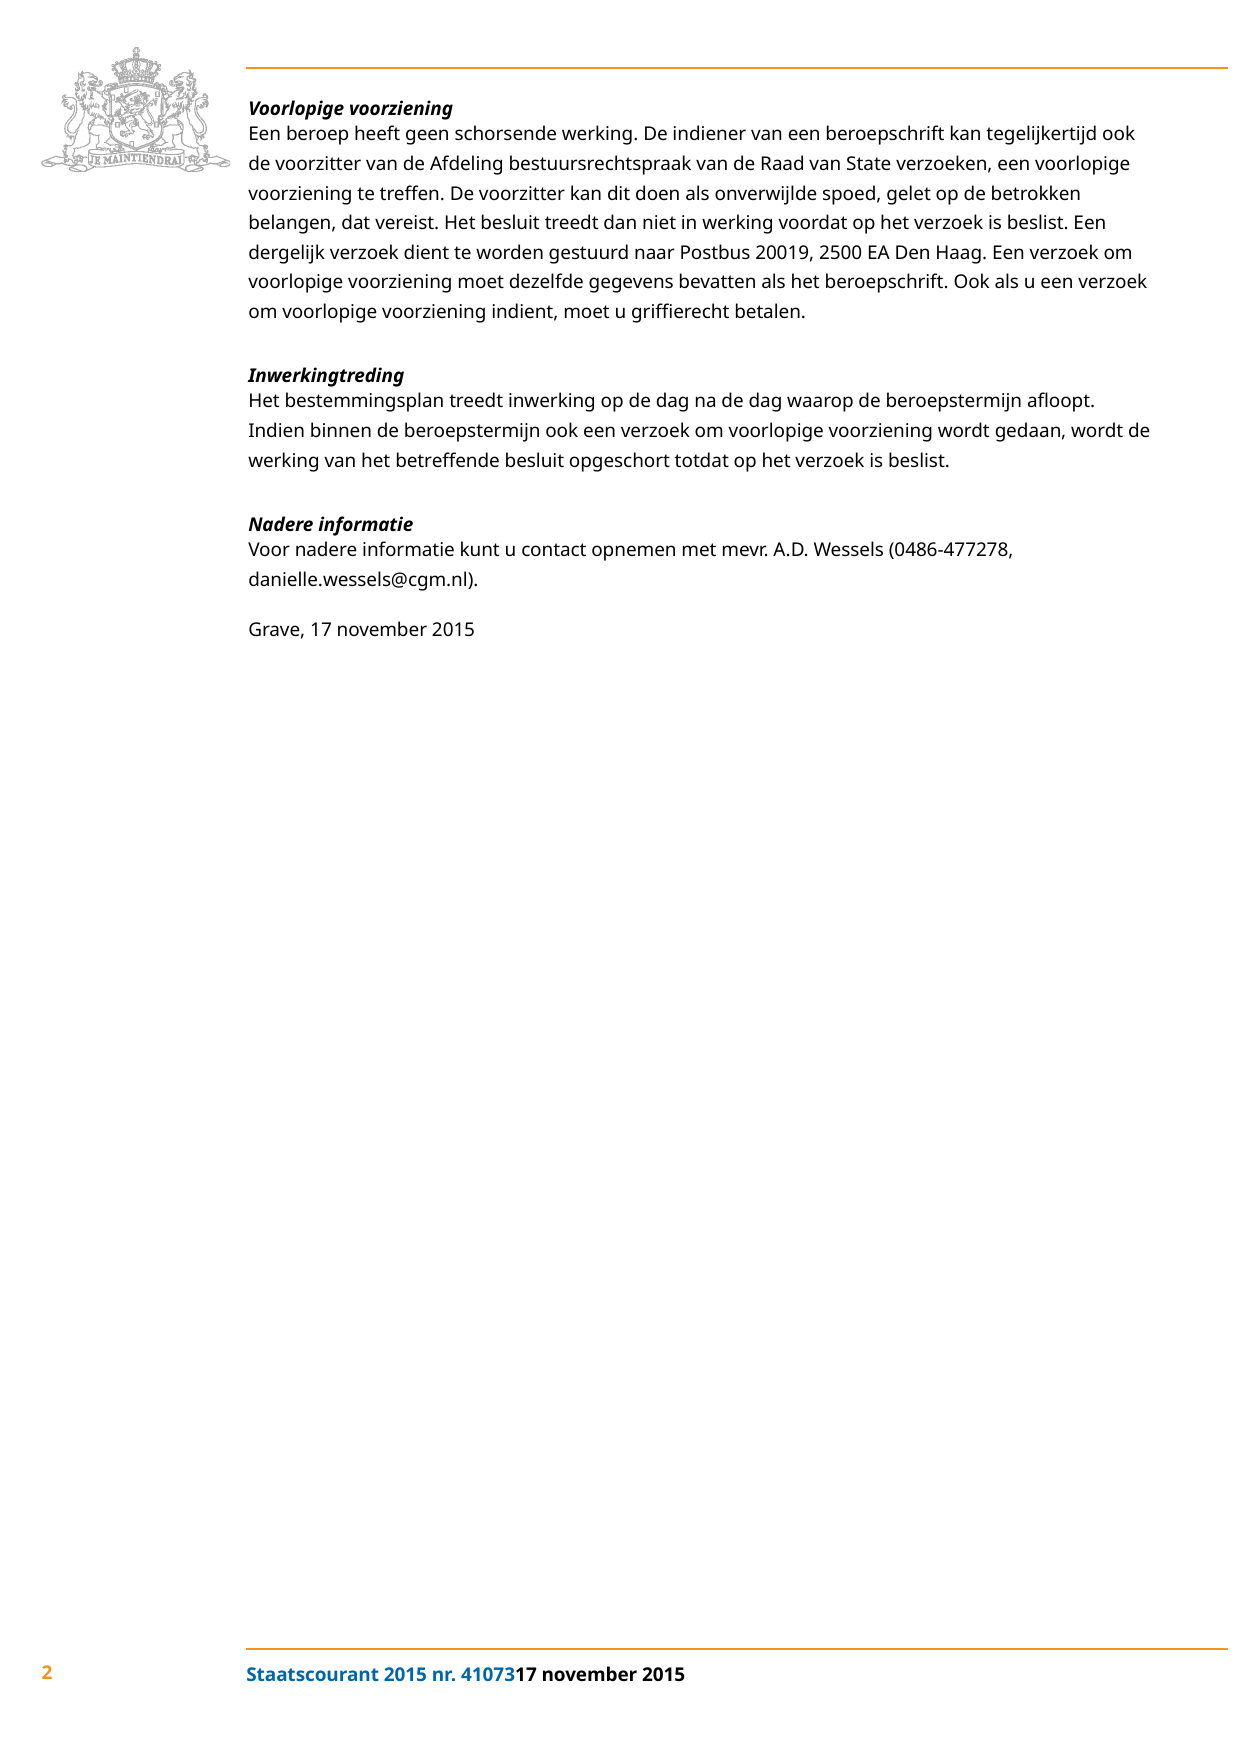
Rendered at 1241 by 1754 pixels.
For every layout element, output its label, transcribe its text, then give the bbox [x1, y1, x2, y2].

text Voorlopige voorziening [248, 95, 1152, 121]
text Nadere informatie [248, 511, 1152, 537]
text Een beroep heeft geen schorsende werking. De indiener van een beroepschrift kan tegelijkertijd ook de voorzitter van de Afdeling bestuursrechtspraak van de Raad van State verzoeken, een voorlopige voorziening te treffen. De voorzitter kan dit doen als onverwijlde spoed, gelet op de betrokken belangen, dat vereist. Het besluit treedt dan niet in werking voordat op het verzoek is beslist. Een dergelijk verzoek dient te worden gestuurd naar Postbus 20019, 2500 EA Den Haag. Een verzoek om voorlopige voorziening moet dezelfde gegevens bevatten als het beroepschrift. Ook als u een verzoek om voorlopige voorziening indient, moet u griffierecht betalen. [248, 121, 1152, 324]
text Grave, 17 november 2015 [248, 617, 1152, 642]
text Het bestemmingsplan treedt inwerking op de dag na de dag waarop de beroepstermijn afloopt. Indien binnen de beroepstermijn ook een verzoek om voorlopige voorziening wordt gedaan, wordt de werking van het betreffende besluit opgeschort totdat op het verzoek is beslist. [248, 388, 1152, 473]
text Inwerkingtreding [248, 362, 1152, 388]
text Voor nadere informatie kunt u contact opnemen met mevr. A.D. Wessels (0486-477278, danielle.wessels@cgm.nl). [248, 537, 1152, 592]
picture [41, 47, 231, 172]
